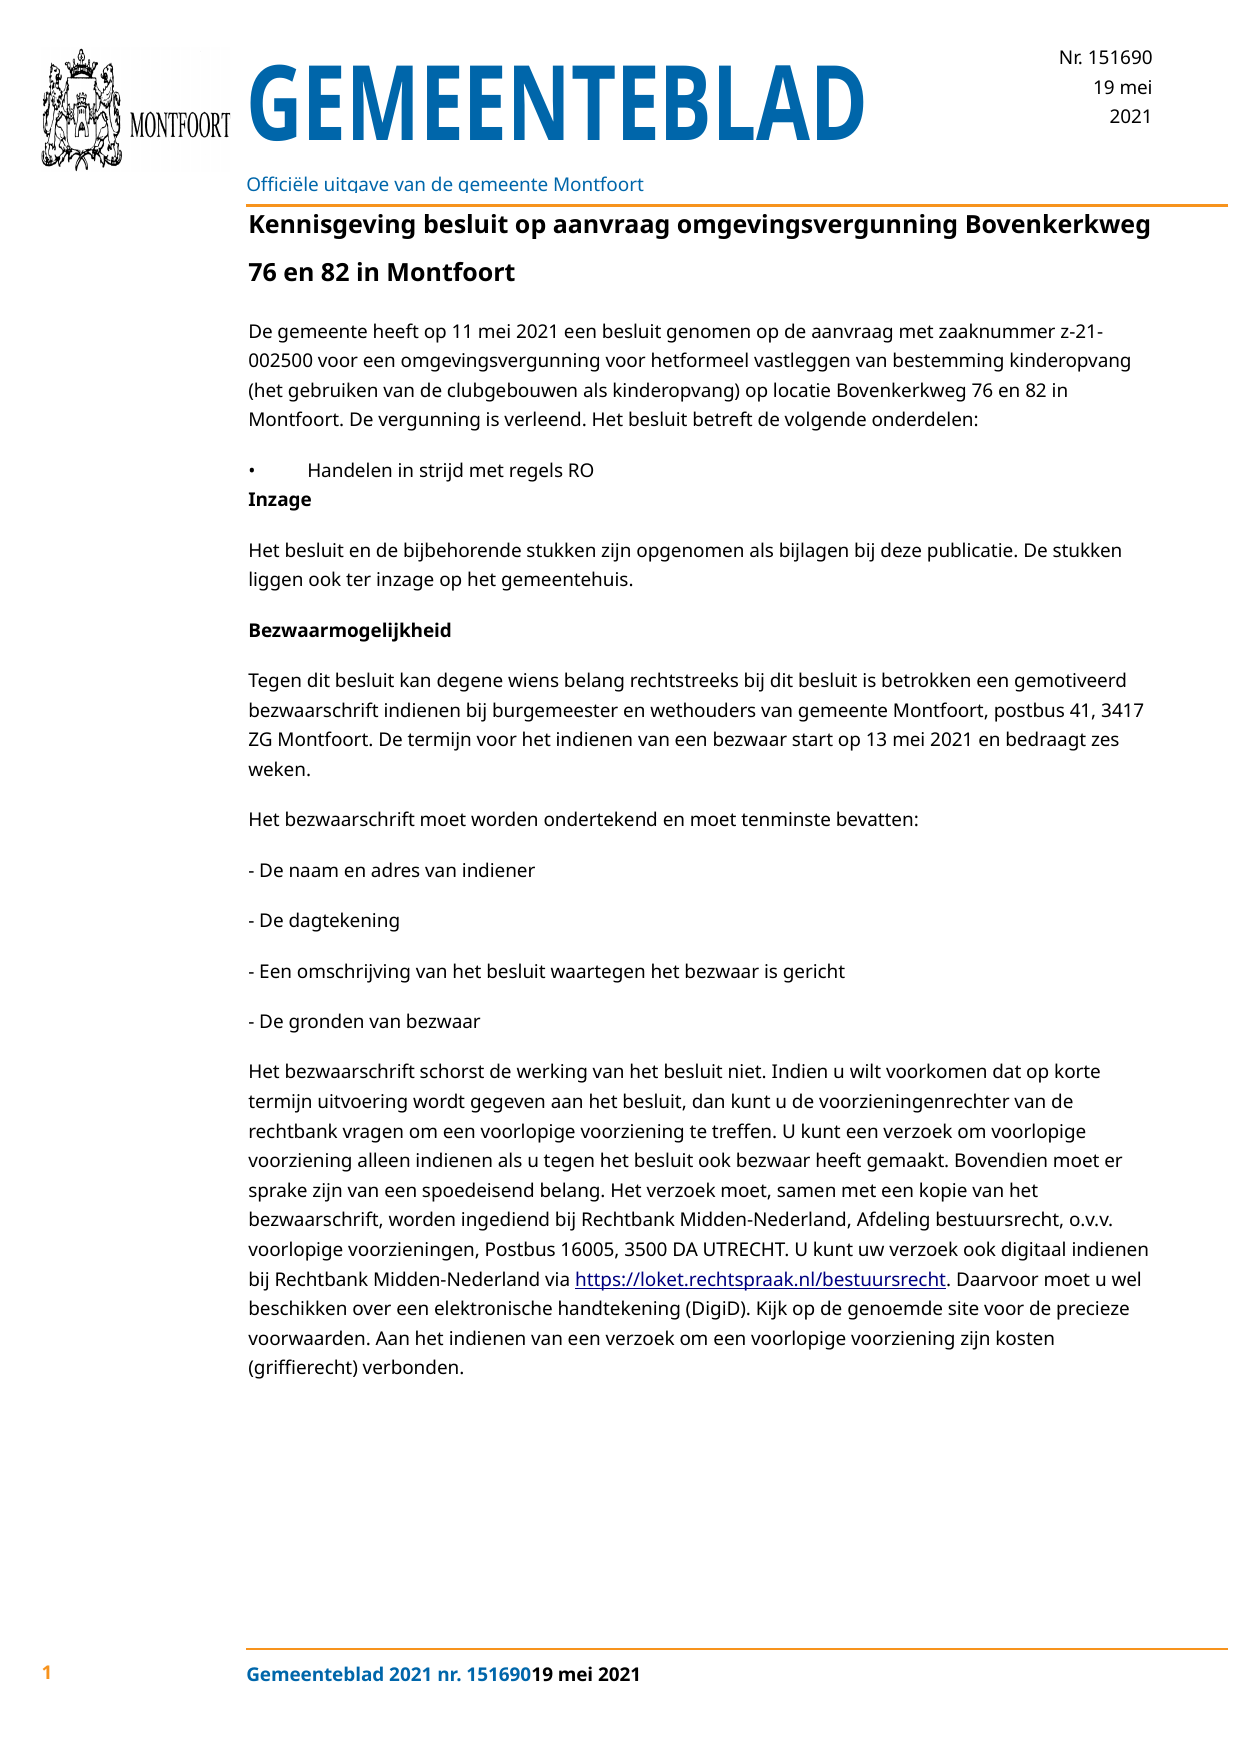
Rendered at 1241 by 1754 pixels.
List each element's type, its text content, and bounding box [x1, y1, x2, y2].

text - De dagtekening [248, 907, 1152, 933]
text - De gronden van bezwaar [248, 1008, 1152, 1034]
text Kennisgeving besluit op aanvraag omgevingsvergunning Bovenkerkweg 76 en 82 in Montfoort [248, 207, 1152, 288]
text Het bezwaarschrift schorst de werking van het besluit niet. Indien u wilt voorkomen dat op korte termijn uitvoering wordt gegeven aan het besluit, dan kunt u de voorzieningenrechter van de rechtbank vragen om een voorlopige voorziening te treffen. U kunt een verzoek om voorlopige voorziening alleen indienen als u tegen het besluit ook bezwaar heeft gemaakt. Bovendien moet er sprake zijn van een spoedeisend belang. Het verzoek moet, samen met een kopie van het bezwaarschrift, worden ingediend bij Rechtbank Midden-Nederland, Afdeling bestuursrecht, o.v.v. voorlopige voorzieningen, Postbus 16005, 3500 DA UTRECHT. U kunt uw verzoek ook digitaal indienen bij Rechtbank Midden-Nederland via https://loket.rechtspraak.nl/bestuursrecht. Daarvoor moet u wel beschikken over een elektronische handtekening (DigiD). Kijk op de genoemde site voor de precieze voorwaarden. Aan het indienen van een verzoek om een voorlopige voorziening zijn kosten (griffierecht) verbonden. [248, 1059, 1152, 1380]
picture [41, 47, 231, 172]
text Tegen dit besluit kan degene wiens belang rechtstreeks bij dit besluit is betrokken een gemotiveerd bezwaarschrift indienen bij burgemeester en wethouders van gemeente Montfoort, postbus 41, 3417 ZG Montfoort. De termijn voor het indienen van een bezwaar start op 13 mei 2021 en bedraagt zes weken. [248, 667, 1152, 782]
text - Een omschrijving van het besluit waartegen het bezwaar is gericht [248, 958, 1152, 984]
list Handelen in strijd met regels RO [248, 457, 1152, 483]
text Het bezwaarschrift moet worden ondertekend en moet tenminste bevatten: [248, 807, 1152, 832]
text - De naam en adres van indiener [248, 857, 1152, 883]
text De gemeente heeft op 11 mei 2021 een besluit genomen op de aanvraag met zaaknummer z-21-002500 voor een omgevingsvergunning voor hetformeel vastleggen van bestemming kinderopvang (het gebruiken van de clubgebouwen als kinderopvang) op locatie Bovenkerkweg 76 en 82 in Montfoort. De vergunning is verleend. Het besluit betreft de volgende onderdelen: [248, 318, 1152, 432]
text Het besluit en de bijbehorende stukken zijn opgenomen als bijlagen bij deze publicatie. De stukken liggen ook ter inzage op het gemeentehuis. [248, 537, 1152, 592]
text Bezwaarmogelijkheid [248, 617, 1152, 643]
text Inzage [248, 487, 1152, 512]
